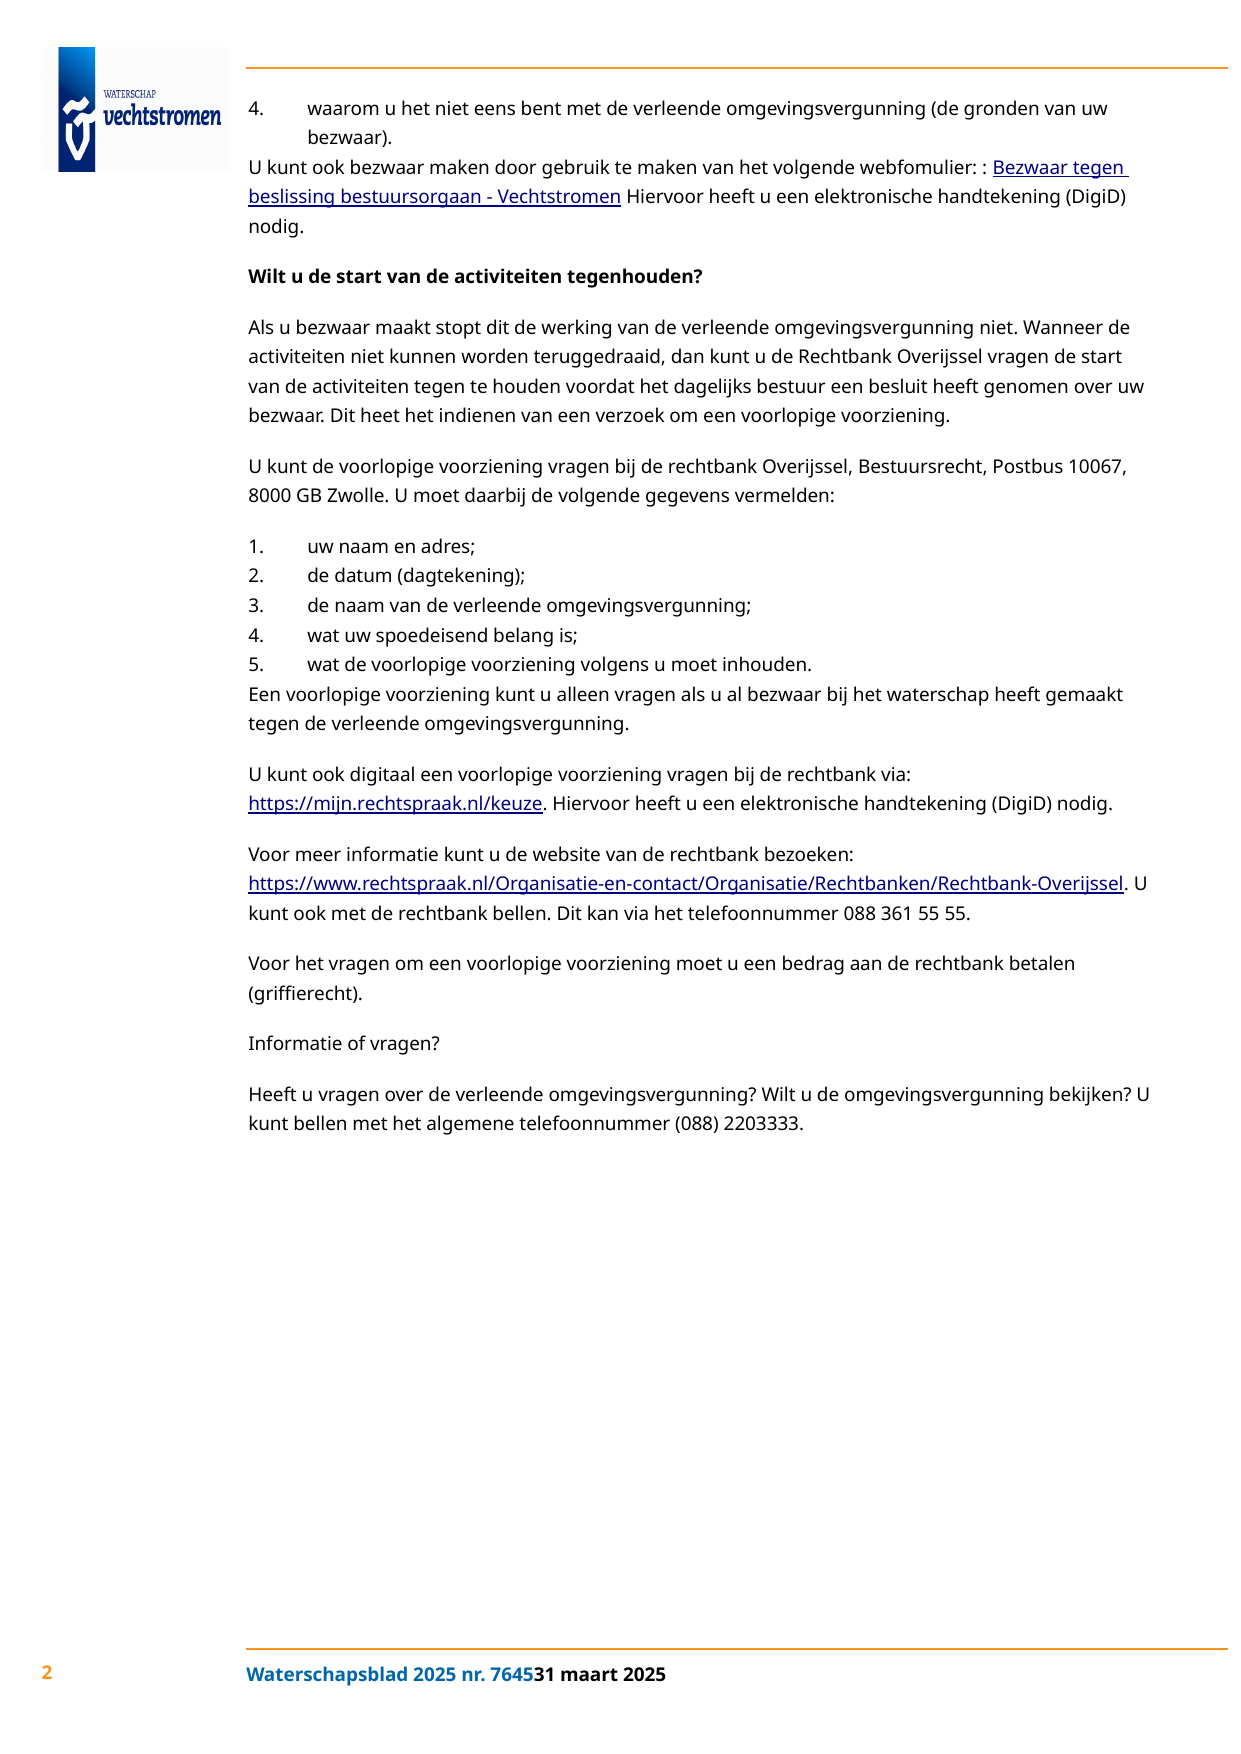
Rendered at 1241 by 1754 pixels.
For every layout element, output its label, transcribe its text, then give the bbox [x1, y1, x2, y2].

list de naam van de verleende omgevingsvergunning; [248, 592, 1152, 618]
list wat de voorlopige voorziening volgens u moet inhouden. [248, 651, 1152, 677]
text U kunt ook bezwaar maken door gebruik te maken van het volgende webfomulier: : Bezwaar tegen beslissing bestuursorgaan - Vechtstromen Hiervoor heeft u een elektronische handtekening (DigiD) nodig. [248, 154, 1152, 239]
list uw naam en adres; [248, 533, 1152, 559]
picture [41, 47, 231, 172]
list waarom u het niet eens bent met de verleende omgevingsvergunning (de gronden van uw bezwaar). [248, 95, 1152, 150]
text Heeft u vragen over de verleende omgevingsvergunning? Wilt u de omgevingsvergunning bekijken? U kunt bellen met het algemene telefoonnummer (088) 2203333. [248, 1081, 1152, 1136]
list de datum (dagtekening); [248, 563, 1152, 588]
text Een voorlopige voorziening kunt u alleen vragen als u al bezwaar bij het waterschap heeft gemaakt tegen de verleende omgevingsvergunning. [248, 681, 1152, 736]
text Voor het vragen om een voorlopige voorziening moet u een bedrag aan de rechtbank betalen (griffierecht). [248, 951, 1152, 1006]
text U kunt ook digitaal een voorlopige voorziening vragen bij de rechtbank via: https://mijn.rechtspraak.nl/keuze. Hiervoor heeft u een elektronische handtekening (DigiD) nodig. [248, 761, 1152, 816]
text Informatie of vragen? [248, 1031, 1152, 1056]
text U kunt de voorlopige voorziening vragen bij de rechtbank Overijssel, Bestuursrecht, Postbus 10067, 8000 GB Zwolle. U moet daarbij de volgende gegevens vermelden: [248, 453, 1152, 508]
text Wilt u de start van de activiteiten tegenhouden? [248, 263, 1152, 289]
list wat uw spoedeisend belang is; [248, 622, 1152, 648]
text Voor meer informatie kunt u de website van de rechtbank bezoeken: https://www.rechtspraak.nl/Organisatie-en-contact/Organisatie/Rechtbanken/Rechtbank-Overijssel. U kunt ook met de rechtbank bellen. Dit kan via het telefoonnummer 088 361 55 55. [248, 841, 1152, 926]
text Als u bezwaar maakt stopt dit de werking van de verleende omgevingsvergunning niet. Wanneer de activiteiten niet kunnen worden teruggedraaid, dan kunt u de Rechtbank Overijssel vragen de start van de activiteiten tegen te houden voordat het dagelijks bestuur een besluit heeft genomen over uw bezwaar. Dit heet het indienen van een verzoek om een voorlopige voorziening. [248, 314, 1152, 428]
